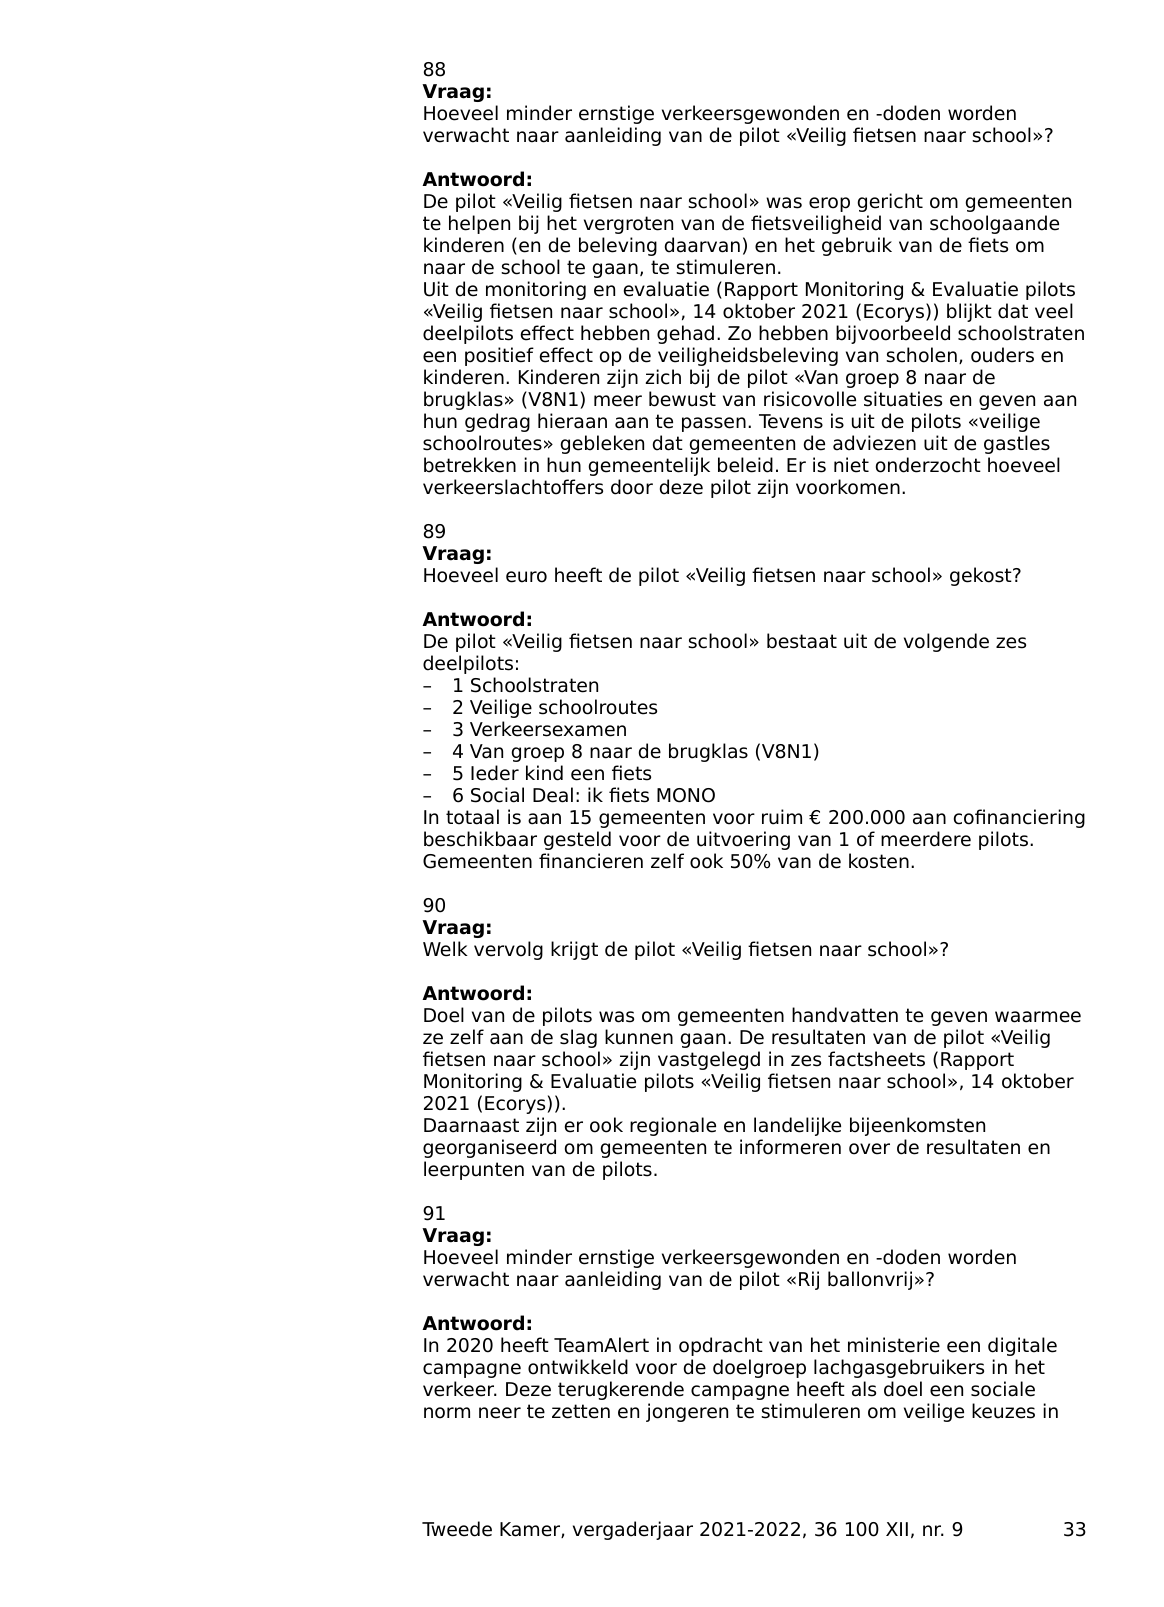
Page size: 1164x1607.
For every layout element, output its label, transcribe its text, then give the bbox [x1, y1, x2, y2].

text Antwoord: [422, 983, 1087, 1005]
text Hoeveel euro heeft de pilot «Veilig fietsen naar school» gekost? [422, 565, 1087, 587]
text – 4 Van groep 8 naar de brugklas (V8N1) [422, 741, 1087, 763]
text – 3 Verkeersexamen [422, 719, 1087, 741]
text 90 [422, 895, 1087, 917]
text 91 [422, 1203, 1087, 1225]
text 88 [422, 59, 1087, 81]
text Antwoord: [422, 1313, 1087, 1335]
text – 2 Veilige schoolroutes [422, 697, 1087, 719]
text In totaal is aan 15 gemeenten voor ruim € 200.000 aan cofinanciering beschikbaar gesteld voor de uitvoering van 1 of meerdere pilots. Gemeenten financieren zelf ook 50% van de kosten. [422, 807, 1087, 873]
text – 5 Ieder kind een fiets [422, 763, 1087, 785]
text Daarnaast zijn er ook regionale en landelijke bijeenkomsten georganiseerd om gemeenten te informeren over de resultaten en leerpunten van de pilots. [422, 1115, 1087, 1181]
text – 6 Social Deal: ik fiets MONO [422, 785, 1087, 807]
text Hoeveel minder ernstige verkeersgewonden en -doden worden verwacht naar aanleiding van de pilot «Veilig fietsen naar school»? [422, 103, 1087, 147]
text Antwoord: [422, 169, 1087, 191]
text Doel van de pilots was om gemeenten handvatten te geven waarmee ze zelf aan de slag kunnen gaan. De resultaten van de pilot «Veilig fietsen naar school» zijn vastgelegd in zes factsheets (Rapport Monitoring & Evaluatie pilots «Veilig fietsen naar school», 14 oktober 2021 (Ecorys)). [422, 1005, 1087, 1115]
text Vraag: [422, 917, 1087, 939]
text 89 [422, 521, 1087, 543]
text In 2020 heeft TeamAlert in opdracht van het ministerie een digitale campagne ontwikkeld voor de doelgroep lachgasgebruikers in het verkeer. Deze terugkerende campagne heeft als doel een sociale norm neer te zetten en jongeren te stimuleren om veilige keuzes in [422, 1335, 1087, 1423]
text Antwoord: [422, 609, 1087, 631]
text Vraag: [422, 81, 1087, 103]
text De pilot «Veilig fietsen naar school» was erop gericht om gemeenten te helpen bij het vergroten van de fietsveiligheid van schoolgaande kinderen (en de beleving daarvan) en het gebruik van de fiets om naar de school te gaan, te stimuleren. [422, 191, 1087, 279]
text De pilot «Veilig fietsen naar school» bestaat uit de volgende zes deelpilots: [422, 631, 1087, 675]
text Hoeveel minder ernstige verkeersgewonden en -doden worden verwacht naar aanleiding van de pilot «Rij ballonvrij»? [422, 1247, 1087, 1291]
text Vraag: [422, 1225, 1087, 1247]
text Uit de monitoring en evaluatie (Rapport Monitoring & Evaluatie pilots «Veilig fietsen naar school», 14 oktober 2021 (Ecorys)) blijkt dat veel deelpilots effect hebben gehad. Zo hebben bijvoorbeeld schoolstraten een positief effect op de veiligheidsbeleving van scholen, ouders en kinderen. Kinderen zijn zich bij de pilot «Van groep 8 naar de brugklas» (V8N1) meer bewust van risicovolle situaties en geven aan hun gedrag hieraan aan te passen. Tevens is uit de pilots «veilige schoolroutes» gebleken dat gemeenten de adviezen uit de gastles betrekken in hun gemeentelijk beleid. Er is niet onderzocht hoeveel verkeerslachtoffers door deze pilot zijn voorkomen. [422, 279, 1087, 499]
text Vraag: [422, 543, 1087, 565]
text Welk vervolg krijgt de pilot «Veilig fietsen naar school»? [422, 939, 1087, 961]
text – 1 Schoolstraten [422, 675, 1087, 697]
